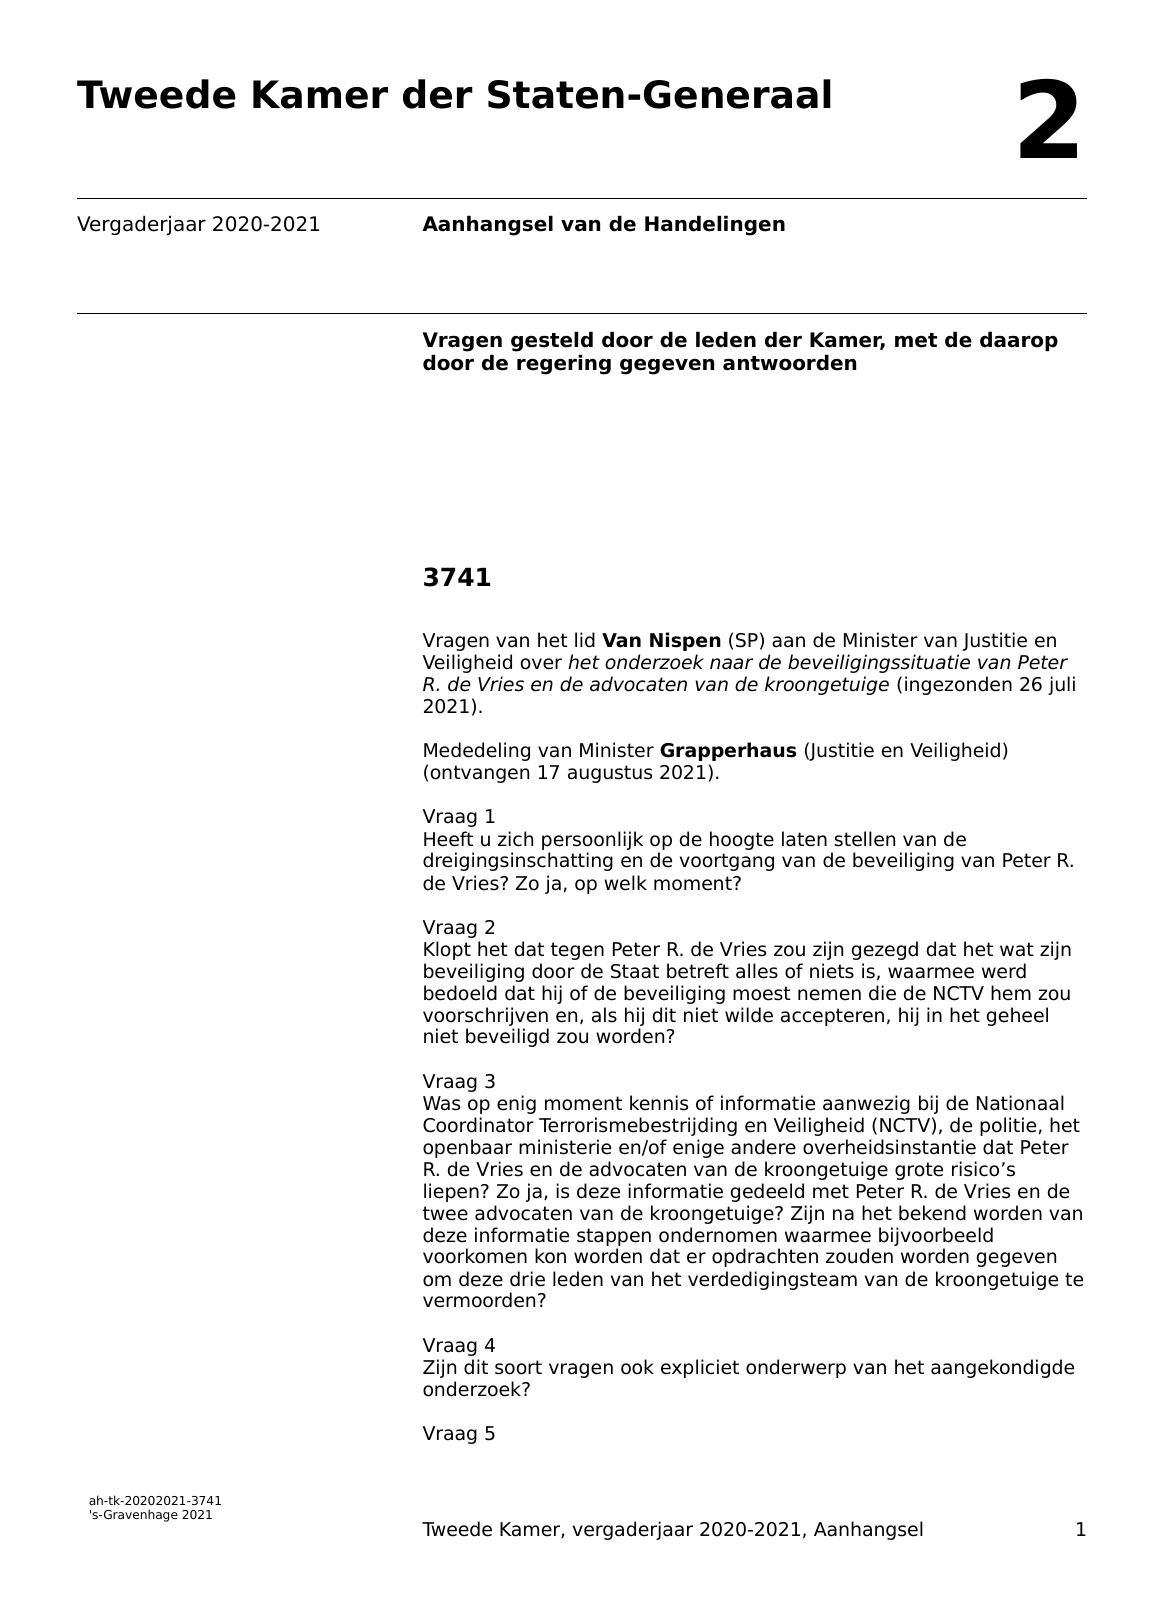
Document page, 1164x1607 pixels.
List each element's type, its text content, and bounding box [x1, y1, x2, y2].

text Vraag 5 [422, 1423, 1087, 1445]
table_header Tweede Kamer der Staten-Generaal [77, 59, 886, 198]
text Vraag 2 [422, 917, 1087, 938]
text ah-tk-20202021-3741 [88, 1494, 323, 1508]
text Vraag 3 [422, 1071, 1087, 1093]
text Vraag 4 [422, 1334, 1087, 1357]
table_cell Vergaderjaar 2020-2021 [77, 199, 422, 313]
table_header 2 [886, 59, 1087, 198]
text Vraag 1 [422, 806, 1087, 828]
table_cell Vragen gesteld door de leden der Kamer, met de daarop door de regering gegeven antwoorden [422, 314, 1087, 375]
text 's-Gravenhage 2021 [88, 1508, 323, 1522]
text Mededeling van Minister Grapperhaus (Justitie en Veiligheid) (ontvangen 17 augustus 2021). [422, 740, 1087, 784]
text 3741 [422, 563, 1087, 592]
text Zijn dit soort vragen ook expliciet onderwerp van het aangekondigde onderzoek? [422, 1357, 1087, 1401]
text Was op enig moment kennis of informatie aanwezig bij de Nationaal Coordinator Terrorismebestrijding en Veiligheid (NCTV), de politie, het openbaar ministerie en/of enige andere overheidsinstantie dat Peter R. de Vries en de advocaten van de kroongetuige grote risico’s liepen? Zo ja, is deze informatie gedeeld met Peter R. de Vries en de twee advocaten van de kroongetuige? Zijn na het bekend worden van deze informatie stappen ondernomen waarmee bijvoorbeeld voorkomen kon worden dat er opdrachten zouden worden gegeven om deze drie leden van het verdedigingsteam van de kroongetuige te vermoorden? [422, 1093, 1087, 1312]
table_cell [77, 314, 422, 375]
text Vragen van het lid Van Nispen (SP) aan de Minister van Justitie en Veiligheid over het onderzoek naar de beveiligingssituatie van Peter R. de Vries en de advocaten van de kroongetuige (ingezonden 26 juli 2021). [422, 630, 1087, 718]
text Klopt het dat tegen Peter R. de Vries zou zijn gezegd dat het wat zijn beveiliging door de Staat betreft alles of niets is, waarmee werd bedoeld dat hij of de beveiliging moest nemen die de NCTV hem zou voorschrijven en, als hij dit niet wilde accepteren, hij in het geheel niet beveiligd zou worden? [422, 938, 1087, 1048]
table_cell Aanhangsel van de Handelingen [422, 199, 1087, 313]
text Heeft u zich persoonlijk op de hoogte laten stellen van de dreigingsinschatting en de voortgang van de beveiliging van Peter R. de Vries? Zo ja, op welk moment? [422, 828, 1087, 894]
